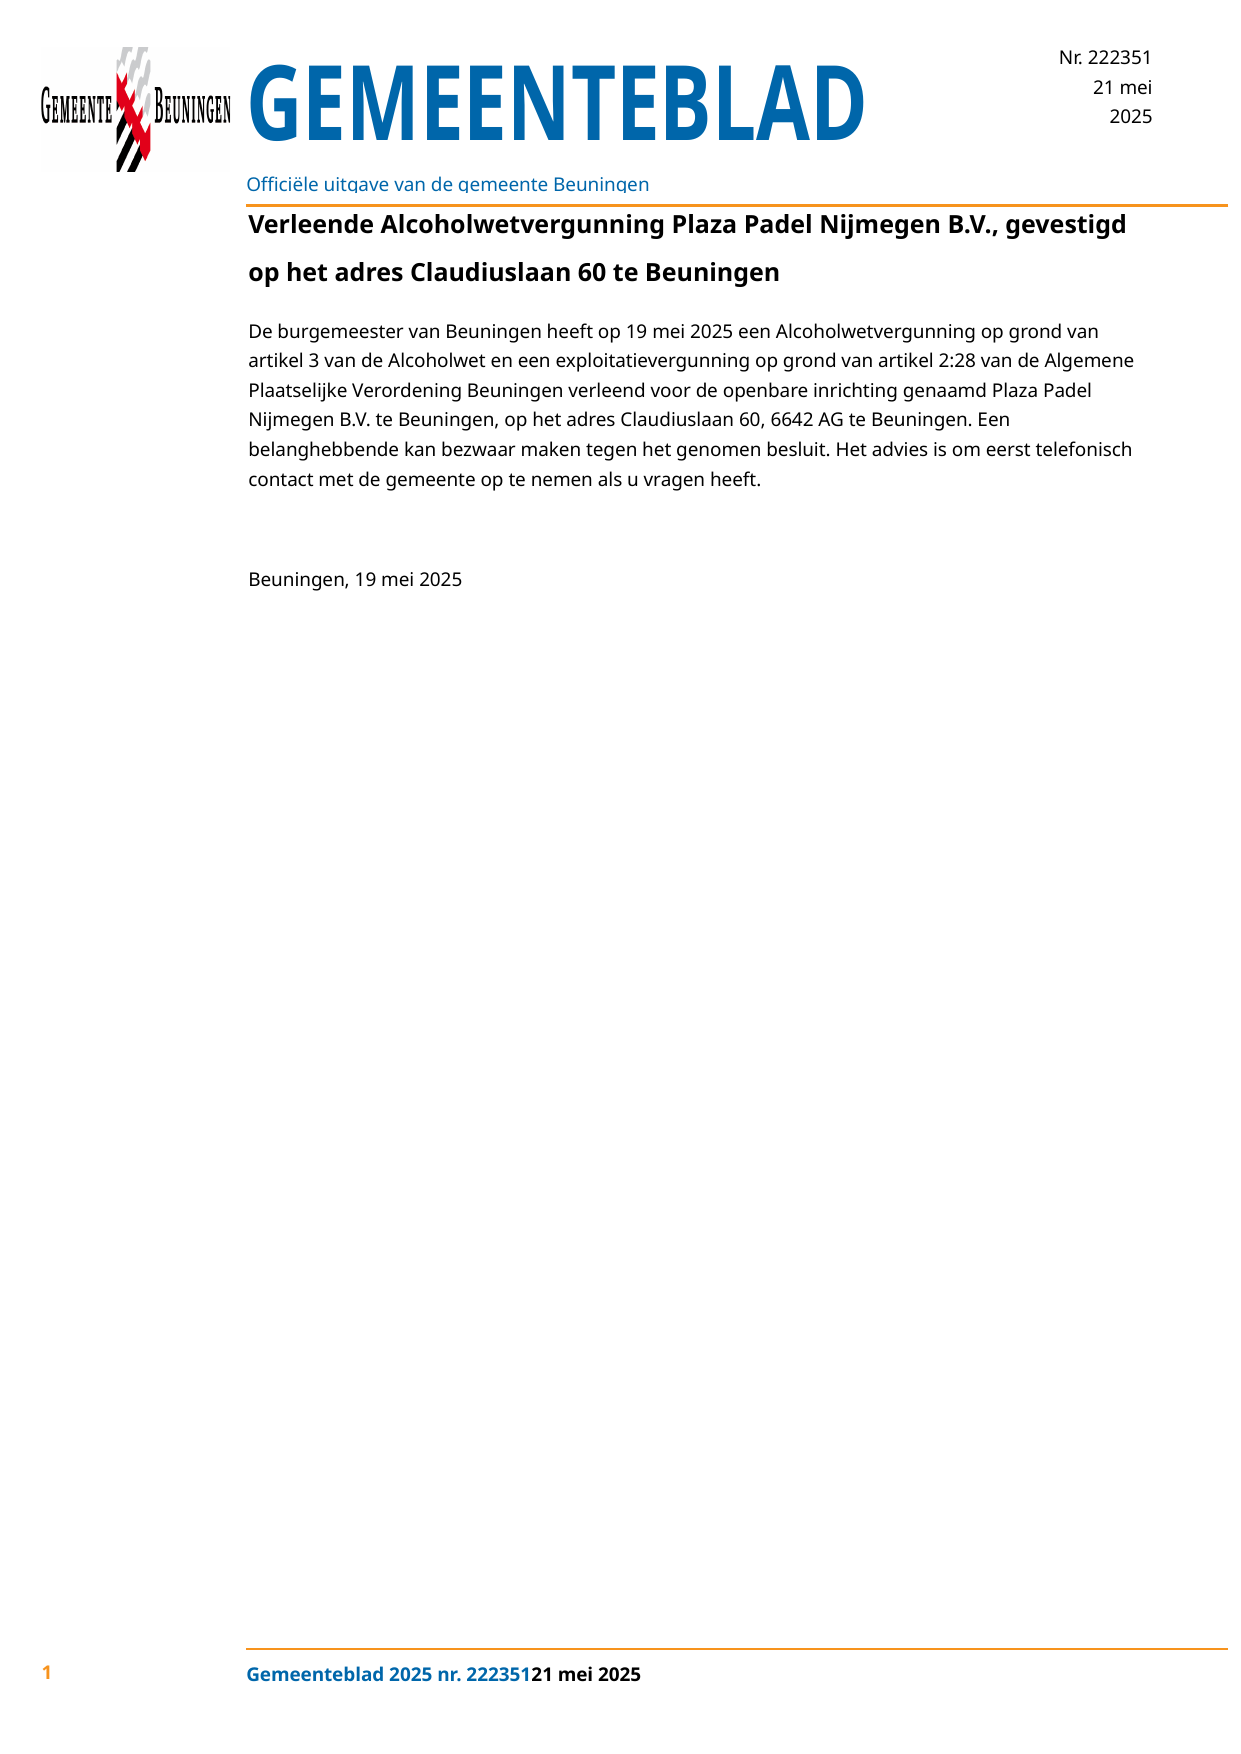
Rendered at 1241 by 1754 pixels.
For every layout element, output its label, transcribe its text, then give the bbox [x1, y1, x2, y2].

text De burgemeester van Beuningen heeft op 19 mei 2025 een Alcoholwetvergunning op grond van artikel 3 van de Alcoholwet en een exploitatievergunning op grond van artikel 2:28 van de Algemene Plaatselijke Verordening Beuningen verleend voor de openbare inrichting genaamd Plaza Padel Nijmegen B.V. te Beuningen, op het adres Claudiuslaan 60, 6642 AG te Beuningen. Een belanghebbende kan bezwaar maken tegen het genomen besluit. Het advies is om eerst telefonisch contact met de gemeente op te nemen als u vragen heeft. [248, 318, 1152, 492]
text Beuningen, 19 mei 2025 [248, 567, 1152, 592]
picture [41, 47, 231, 172]
text Verleende Alcoholwetvergunning Plaza Padel Nijmegen B.V., gevestigd op het adres Claudiuslaan 60 te Beuningen [248, 207, 1152, 288]
